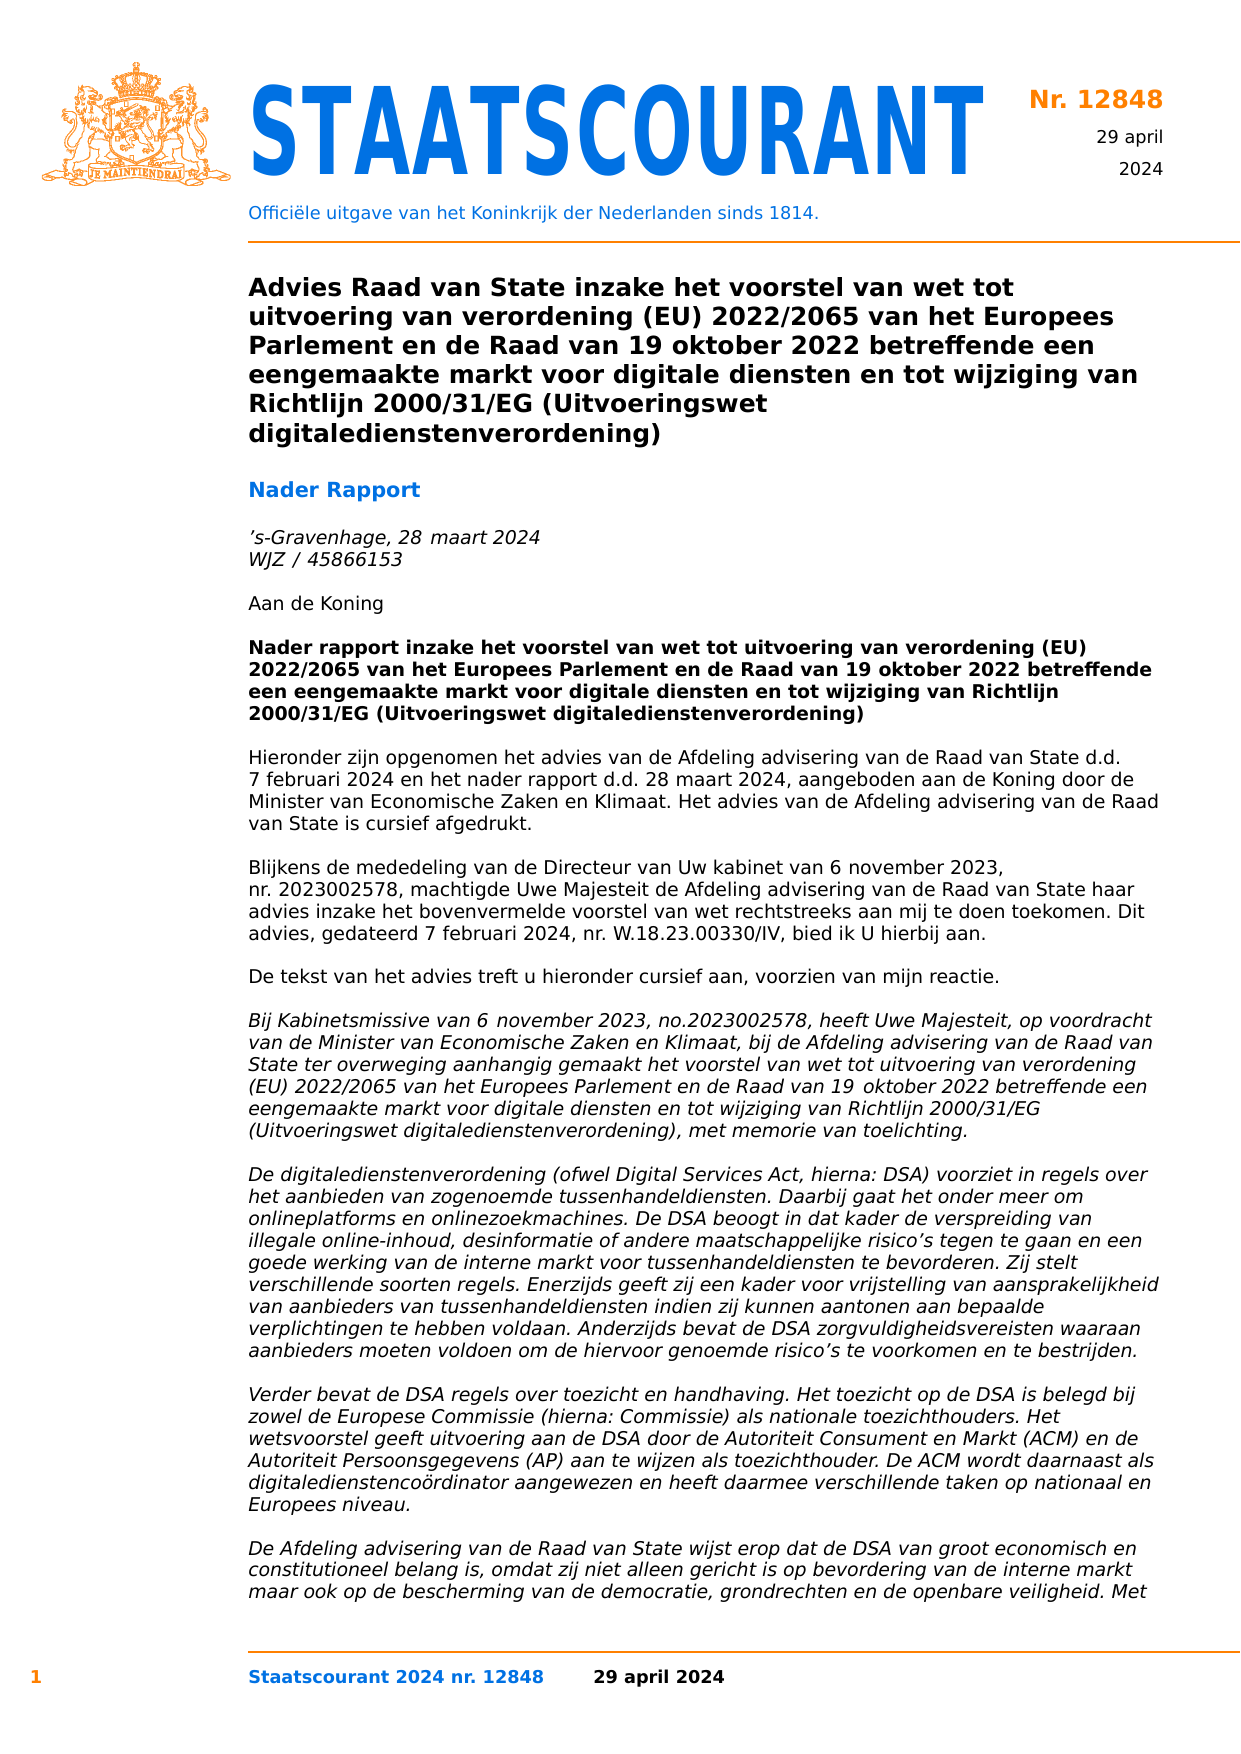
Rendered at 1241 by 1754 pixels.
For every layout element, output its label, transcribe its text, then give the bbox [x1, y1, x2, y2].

text Blijkens de mededeling van de Directeur van Uw kabinet van 6 november 2023, nr. 2023002578, machtigde Uwe Majesteit de Afdeling advisering van de Raad van State haar advies inzake het bovenvermelde voorstel van wet rechtstreeks aan mij te doen toekomen. Dit advies, gedateerd 7 februari 2024, nr. W.18.23.00330/IV, bied ik U hierbij aan. [248, 857, 1163, 944]
text ’s-Gravenhage, 28 maart 2024 [248, 527, 1163, 549]
subtitle Nader Rapport [248, 478, 1163, 502]
text Verder bevat de DSA regels over toezicht en handhaving. Het toezicht op de DSA is belegd bij zowel de Europese Commissie (hierna: Commissie) als nationale toezichthouders. Het wetsvoorstel geeft uitvoering aan de DSA door de Autoriteit Consument en Markt (ACM) en de Autoriteit Persoonsgegevens (AP) aan te wijzen als toezichthouder. De ACM wordt daarnaast als digitaledienstencoördinator aangewezen en heeft daarmee verschillende taken op nationaal en Europees niveau. [248, 1384, 1163, 1516]
text Aan de Koning [248, 593, 1163, 615]
text De Afdeling advisering van de Raad van State wijst erop dat de DSA van groot economisch en constitutioneel belang is, omdat zij niet alleen gericht is op bevordering van de interne markt maar ook op de bescherming van de democratie, grondrechten en de openbare veiligheid. Met [248, 1537, 1163, 1603]
text WJZ / 45866153 [248, 549, 1163, 571]
text Bij Kabinetsmissive van 6 november 2023, no.2023002578, heeft Uwe Majesteit, op voordracht van de Minister van Economische Zaken en Klimaat, bij de Afdeling advisering van de Raad van State ter overweging aanhangig gemaakt het voorstel van wet tot uitvoering van verordening (EU) 2022/2065 van het Europees Parlement en de Raad van 19 oktober 2022 betreffende een eengemaakte markt voor digitale diensten en tot wijziging van Richtlijn 2000/31/EG (Uitvoeringswet digitaledienstenverordening), met memorie van toelichting. [248, 1010, 1163, 1142]
text Nader rapport inzake het voorstel van wet tot uitvoering van verordening (EU) 2022/2065 van het Europees Parlement en de Raad van 19 oktober 2022 betreffende een eengemaakte markt voor digitale diensten en tot wijziging van Richtlijn 2000/31/EG (Uitvoeringswet digitaledienstenverordening) [248, 637, 1163, 725]
text De tekst van het advies treft u hieronder cursief aan, voorzien van mijn reactie. [248, 966, 1163, 988]
table_cell 2024 [998, 153, 1240, 203]
table_cell 29 april [998, 121, 1240, 153]
subtitle Advies Raad van State inzake het voorstel van wet tot uitvoering van verordening (EU) 2022/2065 van het Europees Parlement en de Raad van 19 oktober 2022 betreffende een eengemaakte markt voor digitale diensten en tot wijziging van Richtlijn 2000/31/EG (Uitvoeringswet digitaledienstenverordening) [248, 273, 1163, 448]
picture [41, 62, 231, 186]
table_header STAATSCOURANT [248, 62, 998, 203]
table_header Nr. 12848 [998, 62, 1240, 121]
text Hieronder zijn opgenomen het advies van de Afdeling advisering van de Raad van State d.d. 7 februari 2024 en het nader rapport d.d. 28 maart 2024, aangeboden aan de Koning door de Minister van Economische Zaken en Klimaat. Het advies van de Afdeling advisering van de Raad van State is cursief afgedrukt. [248, 747, 1163, 835]
table_header [25, 62, 248, 241]
table_cell Officiële uitgave van het Koninkrijk der Nederlanden sinds 1814. [248, 203, 1240, 241]
text De digitaledienstenverordening (ofwel Digital Services Act, hierna: DSA) voorziet in regels over het aanbieden van zogenoemde tussenhandeldiensten. Daarbij gaat het onder meer om onlineplatforms en onlinezoekmachines. De DSA beoogt in dat kader de verspreiding van illegale online-inhoud, desinformatie of andere maatschappelijke risico’s tegen te gaan en een goede werking van de interne markt voor tussenhandeldiensten te bevorderen. Zij stelt verschillende soorten regels. Enerzijds geeft zij een kader voor vrijstelling van aansprakelijkheid van aanbieders van tussenhandeldiensten indien zij kunnen aantonen aan bepaalde verplichtingen te hebben voldaan. Anderzijds bevat de DSA zorgvuldigheidsvereisten waaraan aanbieders moeten voldoen om de hiervoor genoemde risico’s te voorkomen en te bestrijden. [248, 1164, 1163, 1362]
